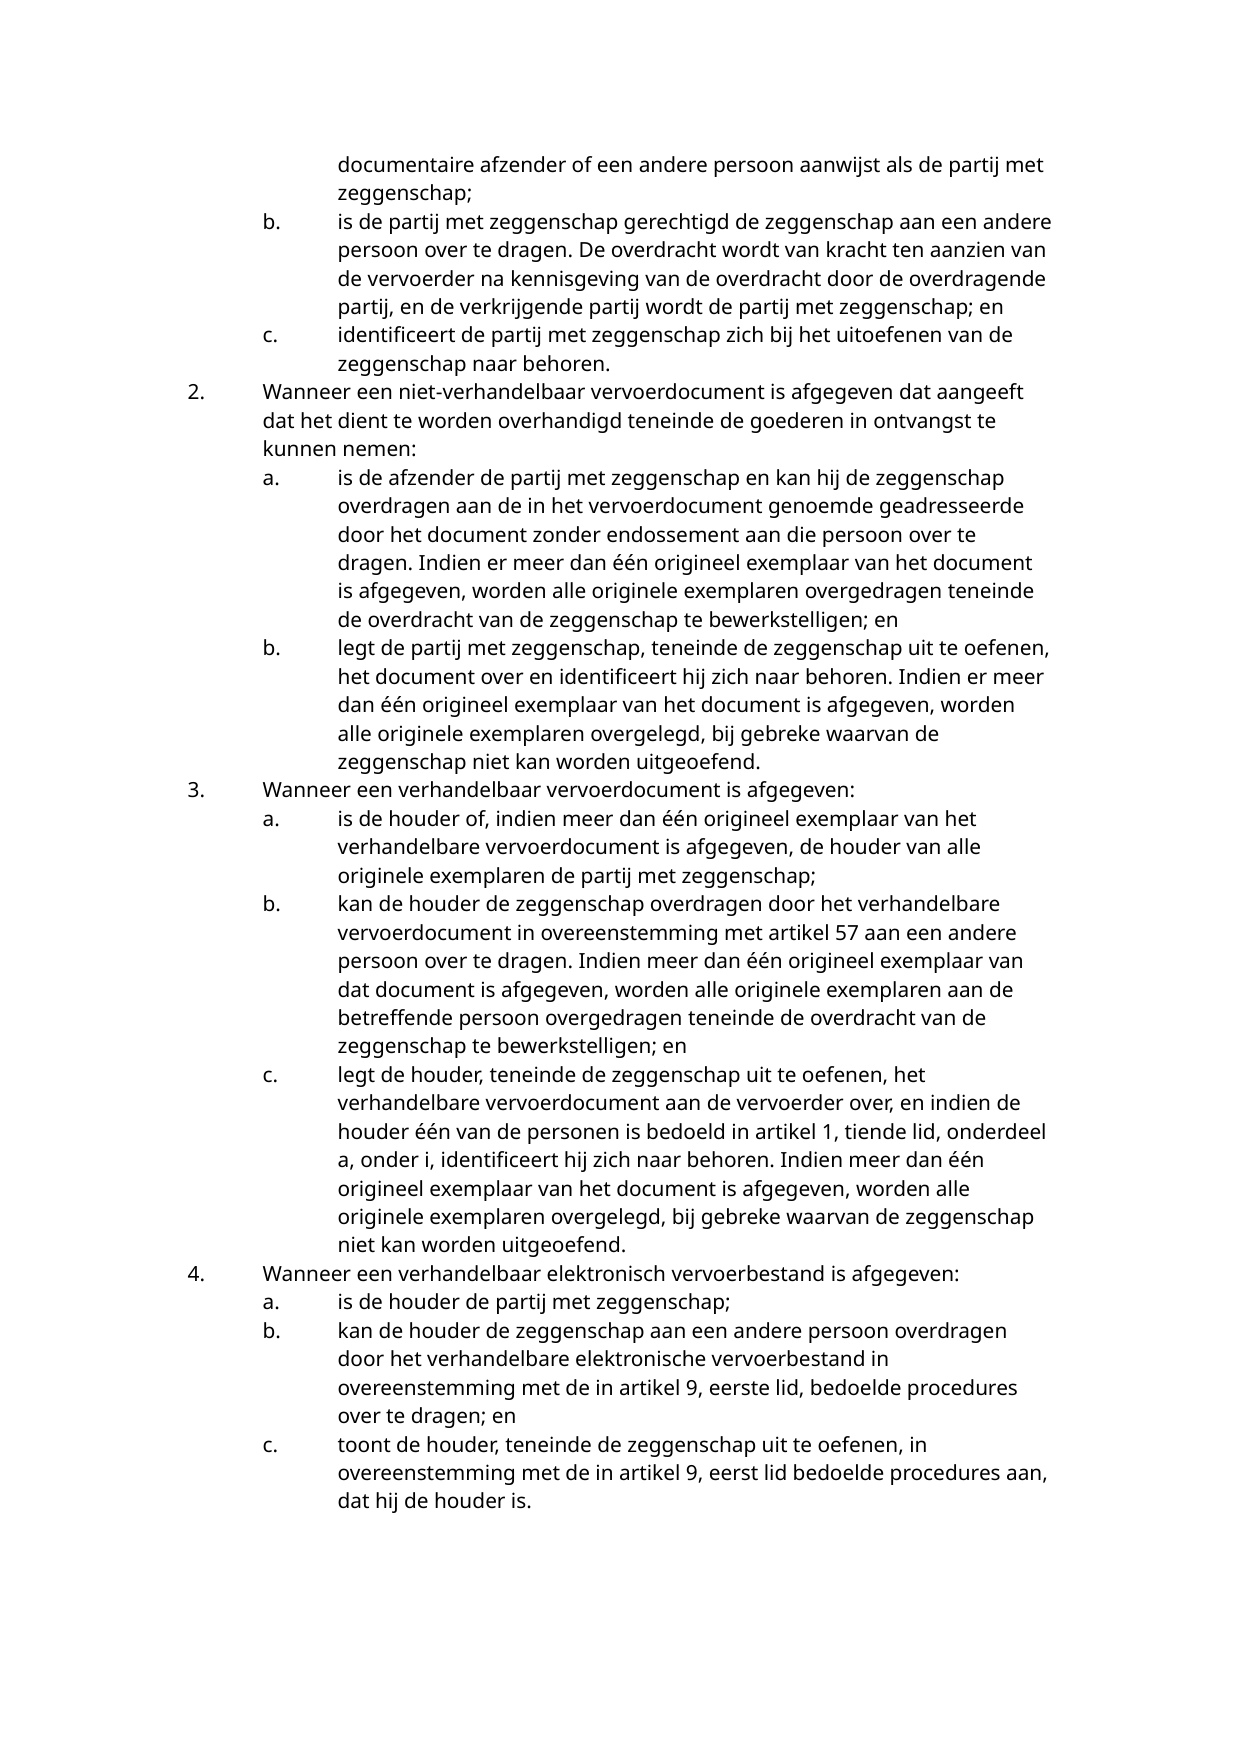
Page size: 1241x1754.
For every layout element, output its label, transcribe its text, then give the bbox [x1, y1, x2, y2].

list legt de houder, teneinde de zeggenschap uit te oefenen, het verhandelbare vervoerdocument aan de vervoerder over, en indien de houder één van de personen is bedoeld in artikel 1, tiende lid, onderdeel a, onder i, identificeert hij zich naar behoren. Indien meer dan één origineel exemplaar van het document is afgegeven, worden alle originele exemplaren overgelegd, bij gebreke waarvan de zeggenschap niet kan worden uitgeoefend. [262, 1060, 1053, 1259]
list identificeert de partij met zeggenschap zich bij het uitoefenen van de zeggenschap naar behoren. [262, 321, 1053, 377]
list is de partij met zeggenschap gerechtigd de zeggenschap aan een andere persoon over te dragen. De overdracht wordt van kracht ten aanzien van de vervoerder na kennisgeving van de overdracht door de overdragende partij, en de verkrijgende partij wordt de partij met zeggenschap; en [262, 207, 1053, 321]
list kan de houder de zeggenschap overdragen door het verhandelbare vervoerdocument in overeenstemming met artikel 57 aan een andere persoon over te dragen. Indien meer dan één origineel exemplaar van dat document is afgegeven, worden alle originele exemplaren aan de betreffende persoon overgedragen teneinde de overdracht van de zeggenschap te bewerkstelligen; en [262, 889, 1053, 1060]
list Wanneer een verhandelbaar elektronisch vervoerbestand is afgegeven: [187, 1259, 1053, 1287]
list Wanneer een verhandelbaar vervoerdocument is afgegeven: [187, 776, 1053, 804]
list legt de partij met zeggenschap, teneinde de zeggenschap uit te oefenen, het document over en identificeert hij zich naar behoren. Indien er meer dan één origineel exemplaar van het document is afgegeven, worden alle originele exemplaren overgelegd, bij gebreke waarvan de zeggenschap niet kan worden uitgeoefend. [262, 633, 1053, 776]
list toont de houder, teneinde de zeggenschap uit te oefenen, in overeenstemming met de in artikel 9, eerst lid bedoelde procedures aan, dat hij de houder is. [262, 1430, 1053, 1515]
list kan de houder de zeggenschap aan een andere persoon overdragen door het verhandelbare elektronische vervoerbestand in overeenstemming met de in artikel 9, eerste lid, bedoelde procedures over te dragen; en [262, 1316, 1053, 1430]
list documentaire afzender of een andere persoon aanwijst als de partij met zeggenschap; [262, 150, 1053, 207]
list Wanneer een niet-verhandelbaar vervoerdocument is afgegeven dat aangeeft dat het dient te worden overhandigd teneinde de goederen in ontvangst te kunnen nemen: [187, 377, 1053, 463]
list is de houder de partij met zeggenschap; [262, 1287, 1053, 1316]
list is de houder of, indien meer dan één origineel exemplaar van het verhandelbare vervoerdocument is afgegeven, de houder van alle originele exemplaren de partij met zeggenschap; [262, 804, 1053, 889]
list is de afzender de partij met zeggenschap en kan hij de zeggenschap overdragen aan de in het vervoerdocument genoemde geadresseerde door het document zonder endossement aan die persoon over te dragen. Indien er meer dan één origineel exemplaar van het document is afgegeven, worden alle originele exemplaren overgedragen teneinde de overdracht van de zeggenschap te bewerkstelligen; en [262, 463, 1053, 633]
